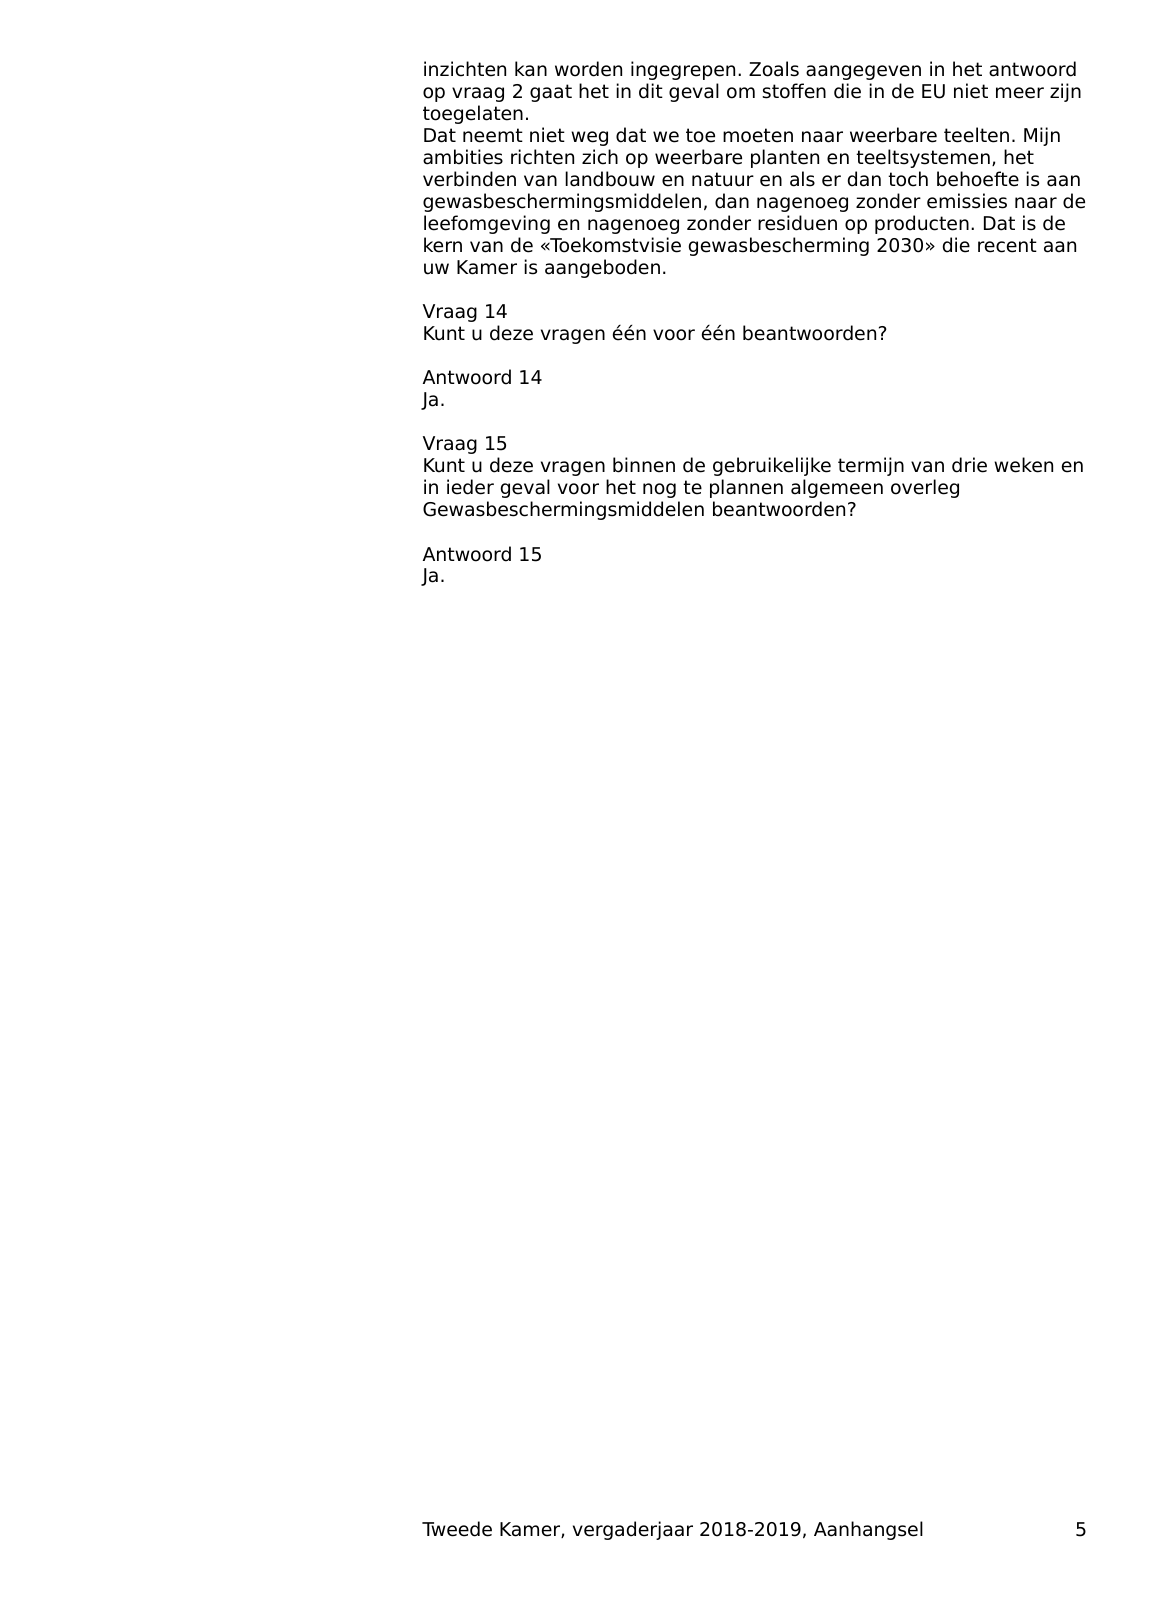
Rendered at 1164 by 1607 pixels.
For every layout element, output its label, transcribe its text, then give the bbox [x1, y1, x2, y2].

text Antwoord 15 [422, 543, 1087, 565]
text Dat neemt niet weg dat we toe moeten naar weerbare teelten. Mijn ambities richten zich op weerbare planten en teeltsystemen, het verbinden van landbouw en natuur en als er dan toch behoefte is aan gewasbeschermingsmiddelen, dan nagenoeg zonder emissies naar de leefomgeving en nagenoeg zonder residuen op producten. Dat is de kern van de «Toekomstvisie gewasbescherming 2030» die recent aan uw Kamer is aangeboden. [422, 125, 1087, 279]
text Kunt u deze vragen één voor één beantwoorden? [422, 323, 1087, 345]
text Antwoord 14 [422, 367, 1087, 389]
text Vraag 15 [422, 433, 1087, 455]
text inzichten kan worden ingegrepen. Zoals aangegeven in het antwoord op vraag 2 gaat het in dit geval om stoffen die in de EU niet meer zijn toegelaten. [422, 59, 1087, 125]
text Ja. [422, 389, 1087, 411]
text Vraag 14 [422, 301, 1087, 323]
text Ja. [422, 565, 1087, 587]
text Kunt u deze vragen binnen de gebruikelijke termijn van drie weken en in ieder geval voor het nog te plannen algemeen overleg Gewasbeschermingsmiddelen beantwoorden? [422, 455, 1087, 521]
